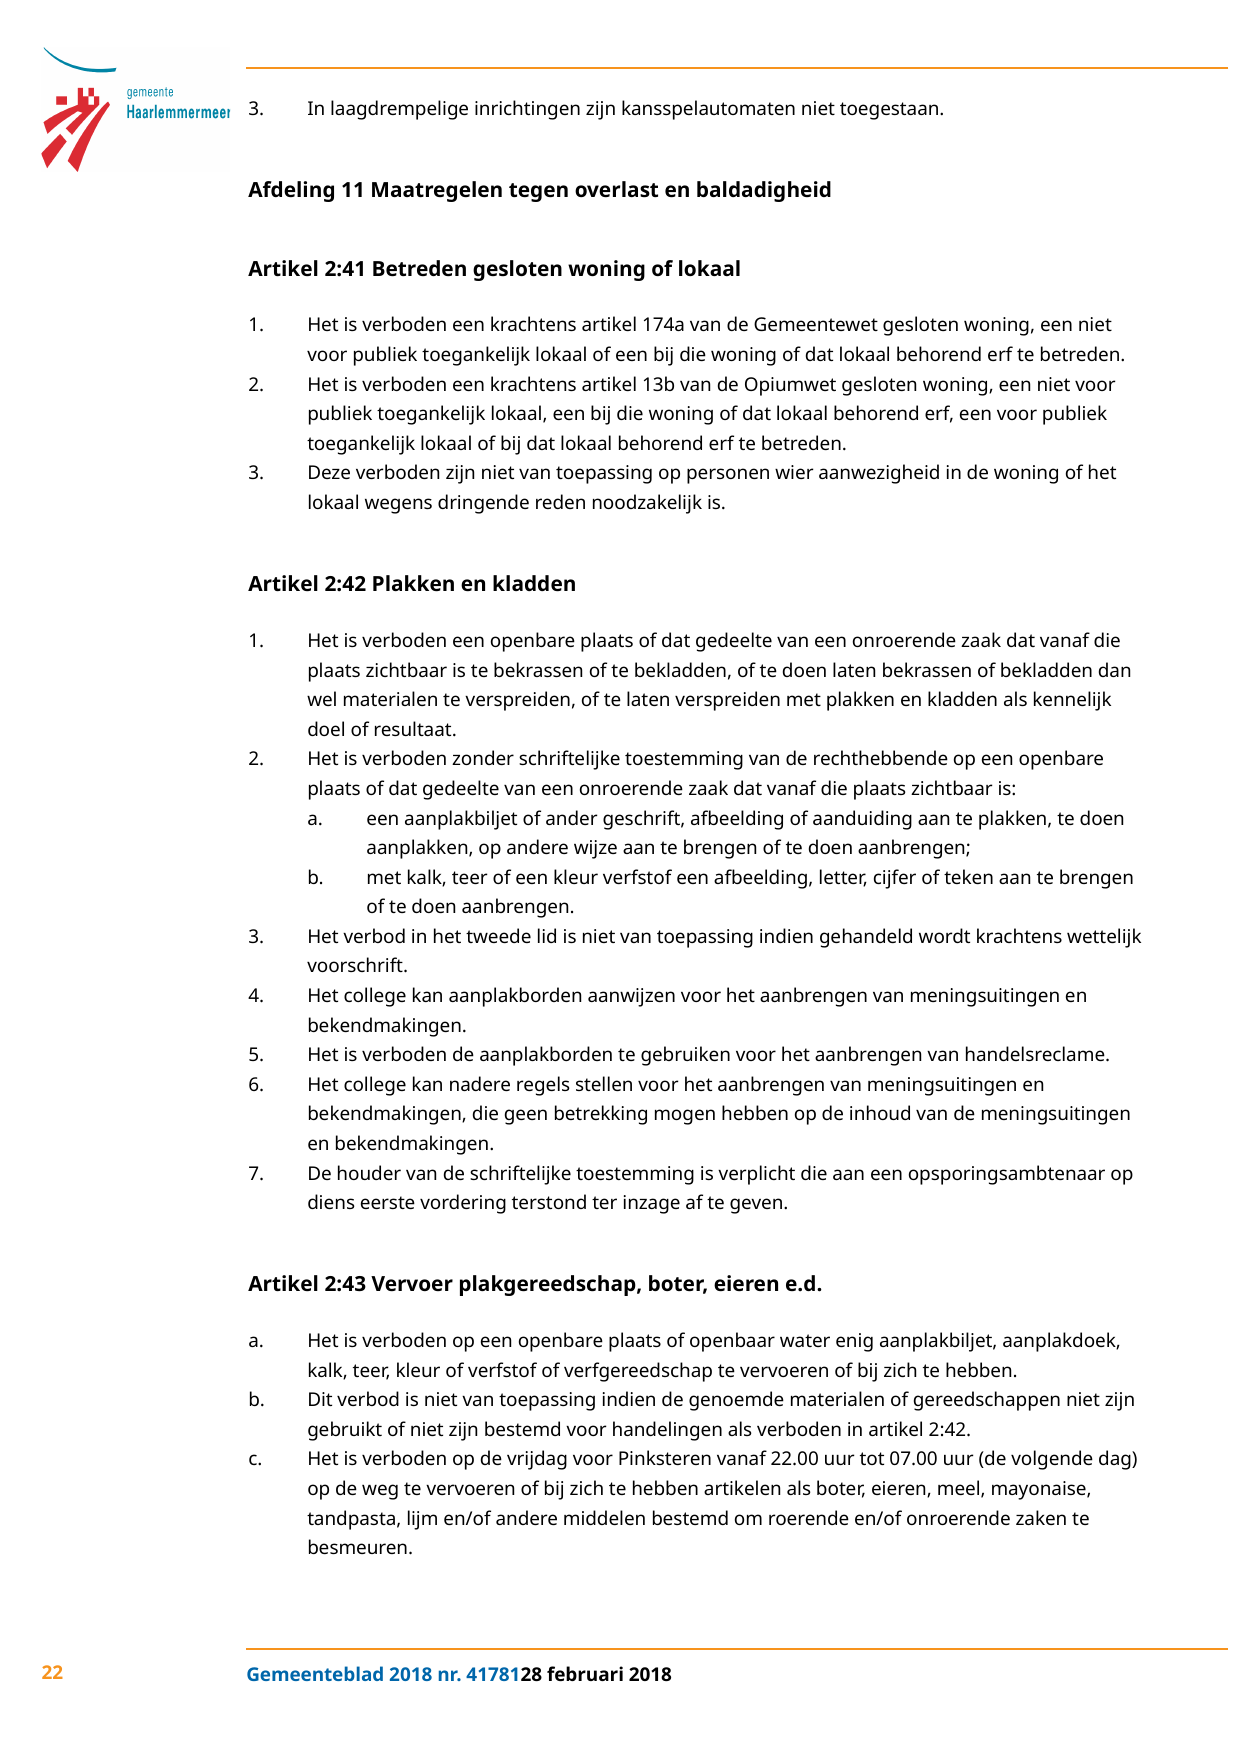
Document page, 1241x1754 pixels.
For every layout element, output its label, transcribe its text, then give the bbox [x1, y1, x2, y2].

list Het college kan aanplakborden aanwijzen voor het aanbrengen van meningsuitingen en bekendmakingen. [248, 982, 1152, 1037]
list Het college kan nadere regels stellen voor het aanbrengen van meningsuitingen en bekendmakingen, die geen betrekking mogen hebben op de inhoud van de meningsuitingen en bekendmakingen. [248, 1071, 1152, 1156]
list Het verbod in het tweede lid is niet van toepassing indien gehandeld wordt krachtens wettelijk voorschrift. [248, 923, 1152, 978]
text Afdeling 11 Maatregelen tegen overlast en baldadigheid [248, 175, 1152, 203]
text Artikel 2:42 Plakken en kladden [248, 569, 1152, 598]
picture [41, 47, 231, 172]
list Dit verbod is niet van toepassing indien de genoemde materialen of gereedschappen niet zijn gebruikt of niet zijn bestemd voor handelingen als verboden in artikel 2:42. [248, 1386, 1152, 1442]
list Het is verboden zonder schriftelijke toestemming van de rechthebbende op een openbare plaats of dat gedeelte van een onroerende zaak dat vanaf die plaats zichtbaar is: [248, 746, 1152, 801]
list De houder van de schriftelijke toestemming is verplicht die aan een opsporingsambtenaar op diens eerste vordering terstond ter inzage af te geven. [248, 1160, 1152, 1215]
list Het is verboden op de vrijdag voor Pinksteren vanaf 22.00 uur tot 07.00 uur (de volgende dag) op de weg te vervoeren of bij zich te hebben artikelen als boter, eieren, meel, mayonaise, tandpasta, lijm en/of andere middelen bestemd om roerende en/of onroerende zaken te besmeuren. [248, 1446, 1152, 1560]
list Het is verboden een krachtens artikel 13b van de Opiumwet gesloten woning, een niet voor publiek toegankelijk lokaal, een bij die woning of dat lokaal behorend erf, een voor publiek toegankelijk lokaal of bij dat lokaal behorend erf te betreden. [248, 371, 1152, 456]
text Artikel 2:41 Betreden gesloten woning of lokaal [248, 254, 1152, 282]
list Het is verboden een krachtens artikel 174a van de Gemeentewet gesloten woning, een niet voor publiek toegankelijk lokaal of een bij die woning of dat lokaal behorend erf te betreden. [248, 312, 1152, 367]
list Het is verboden op een openbare plaats of openbaar water enig aanplakbiljet, aanplakdoek, kalk, teer, kleur of verfstof of verfgereedschap te vervoeren of bij zich te hebben. [248, 1327, 1152, 1383]
list Het is verboden de aanplakborden te gebruiken voor het aanbrengen van handelsreclame. [248, 1041, 1152, 1067]
list Deze verboden zijn niet van toepassing op personen wier aanwezigheid in de woning of het lokaal wegens dringende reden noodzakelijk is. [248, 459, 1152, 515]
list Het is verboden een openbare plaats of dat gedeelte van een onroerende zaak dat vanaf die plaats zichtbaar is te bekrassen of te bekladden, of te doen laten bekrassen of bekladden dan wel materialen te verspreiden, of te laten verspreiden met plakken en kladden als kennelijk doel of resultaat. [248, 627, 1152, 742]
list een aanplakbiljet of ander geschrift, afbeelding of aanduiding aan te plakken, te doen aanplakken, op andere wijze aan te brengen of te doen aanbrengen; [307, 805, 1152, 860]
text Artikel 2:43 Vervoer plakgereedschap, boter, eieren e.d. [248, 1269, 1152, 1298]
list In laagdrempelige inrichtingen zijn kansspelautomaten niet toegestaan. [248, 95, 1152, 121]
list met kalk, teer of een kleur verfstof een afbeelding, letter, cijfer of teken aan te brengen of te doen aanbrengen. [307, 864, 1152, 919]
